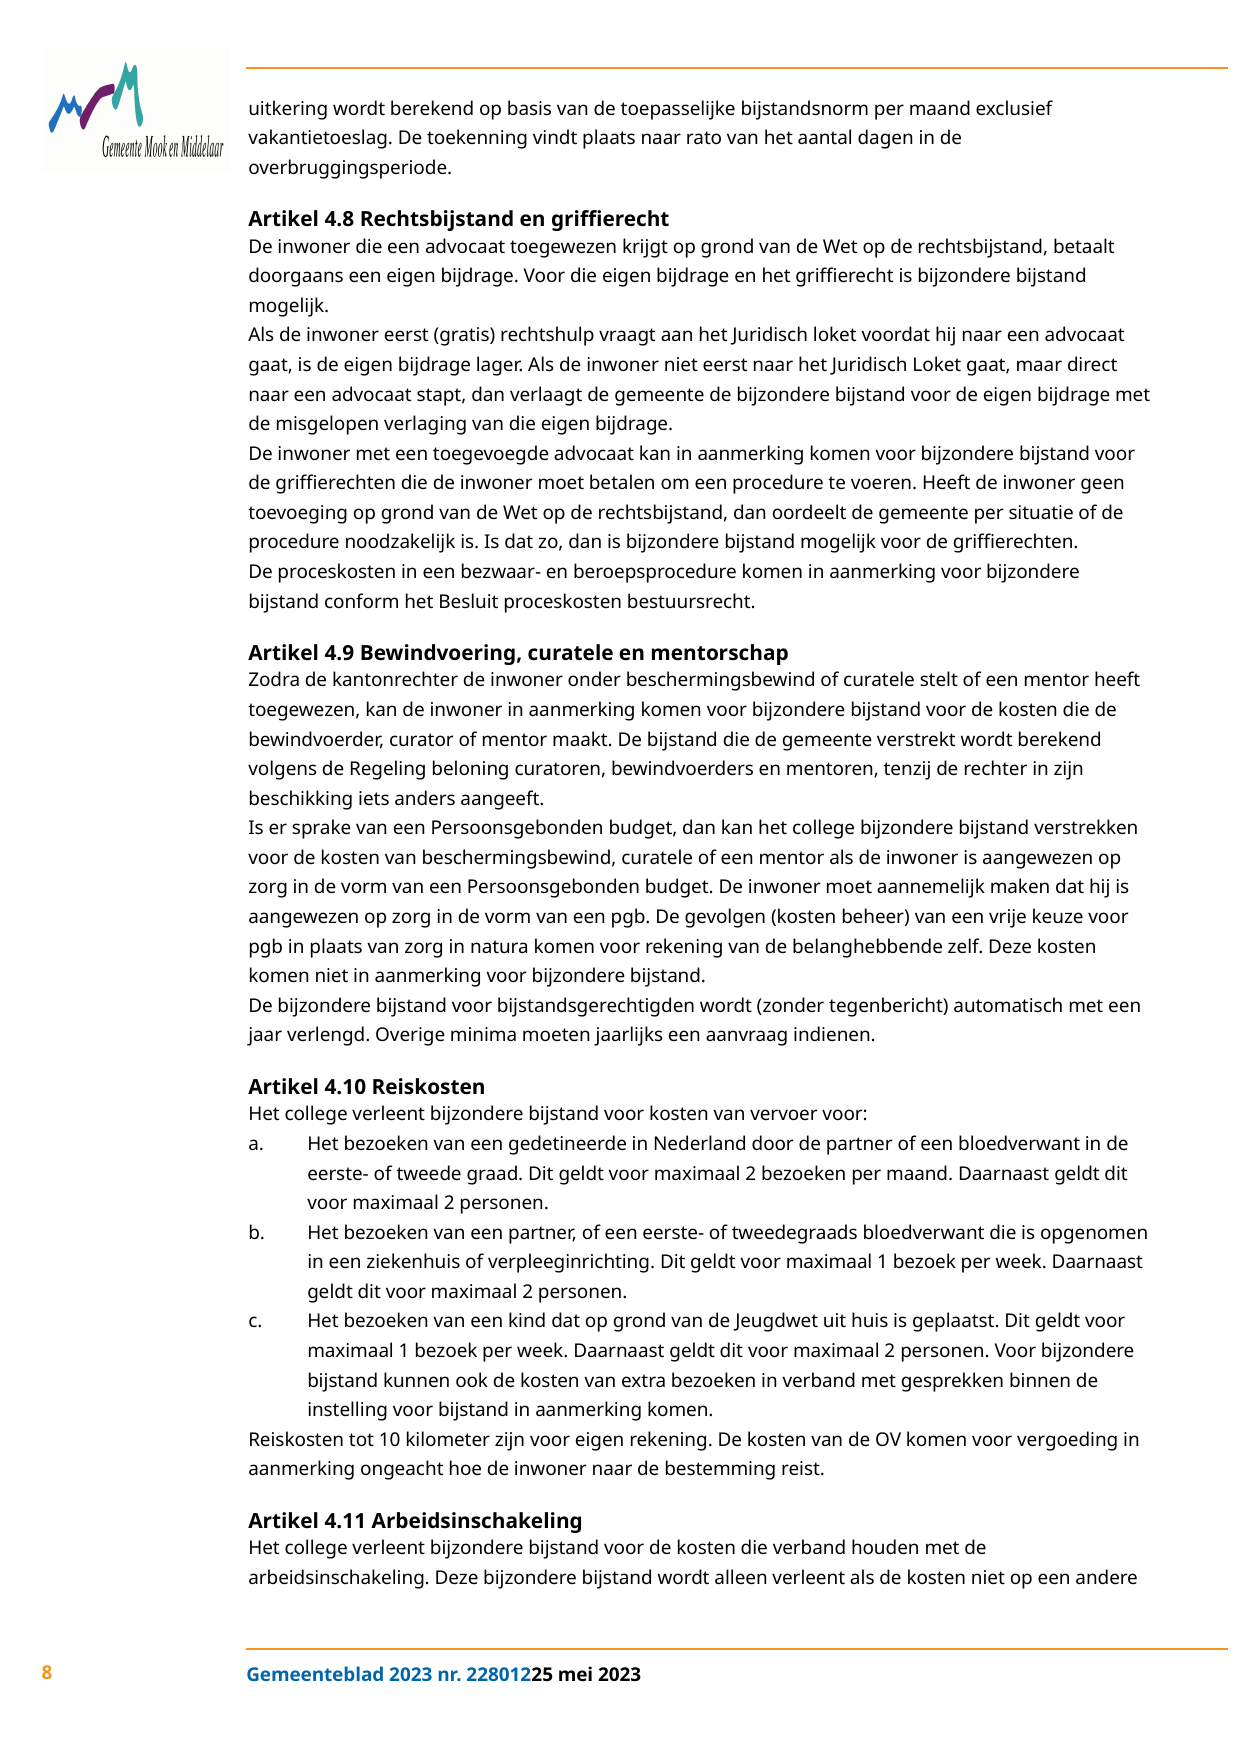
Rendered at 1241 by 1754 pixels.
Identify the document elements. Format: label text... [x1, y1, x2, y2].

text De inwoner die een advocaat toegewezen krijgt op grond van de Wet op de rechtsbijstand, betaalt doorgaans een eigen bijdrage. Voor die eigen bijdrage en het griffierecht is bijzondere bijstand mogelijk. [248, 233, 1152, 318]
picture [41, 47, 231, 172]
text Het college verleent bijzondere bijstand voor kosten van vervoer voor: [248, 1101, 1152, 1126]
list Het bezoeken van een kind dat op grond van de Jeugdwet uit huis is geplaatst. Dit geldt voor maximaal 1 bezoek per week. Daarnaast geldt dit voor maximaal 2 personen. Voor bijzondere bijstand kunnen ook de kosten van extra bezoeken in verband met gesprekken binnen de instelling voor bijstand in aanmerking komen. [248, 1308, 1152, 1422]
list Het bezoeken van een partner, of een eerste- of tweedegraads bloedverwant die is opgenomen in een ziekenhuis of verpleeginrichting. Dit geldt voor maximaal 1 bezoek per week. Daarnaast geldt dit voor maximaal 2 personen. [248, 1219, 1152, 1304]
text Als de inwoner eerst (gratis) rechtshulp vraagt aan het Juridisch loket voordat hij naar een advocaat gaat, is de eigen bijdrage lager. Als de inwoner niet eerst naar het Juridisch Loket gaat, maar direct naar een advocaat stapt, dan verlaagt de gemeente de bijzondere bijstand voor de eigen bijdrage met de misgelopen verlaging van die eigen bijdrage. [248, 322, 1152, 436]
text Artikel 4.11 Arbeidsinschakeling [248, 1506, 1152, 1534]
text Artikel 4.9 Bewindvoering, curatele en mentorschap [248, 638, 1152, 667]
text De inwoner met een toegevoegde advocaat kan in aanmerking komen voor bijzondere bijstand voor de griffierechten die de inwoner moet betalen om een procedure te voeren. Heeft de inwoner geen toevoeging op grond van de Wet op de rechtsbijstand, dan oordeelt de gemeente per situatie of de procedure noodzakelijk is. Is dat zo, dan is bijzondere bijstand mogelijk voor de griffierechten. [248, 440, 1152, 554]
list Het bezoeken van een gedetineerde in Nederland door de partner of een bloedverwant in de eerste- of tweede graad. Dit geldt voor maximaal 2 bezoeken per maand. Daarnaast geldt dit voor maximaal 2 personen. [248, 1130, 1152, 1215]
text Zodra de kantonrechter de inwoner onder beschermingsbewind of curatele stelt of een mentor heeft toegewezen, kan de inwoner in aanmerking komen voor bijzondere bijstand voor de kosten die de bewindvoerder, curator of mentor maakt. De bijstand die de gemeente verstrekt wordt berekend volgens de Regeling beloning curatoren, bewindvoerders en mentoren, tenzij de rechter in zijn beschikking iets anders aangeeft. [248, 667, 1152, 811]
text Artikel 4.8 Rechtsbijstand en griffierecht [248, 204, 1152, 233]
text De proceskosten in een bezwaar- en beroepsprocedure komen in aanmerking voor bijzondere bijstand conform het Besluit proceskosten bestuursrecht. [248, 558, 1152, 613]
text Is er sprake van een Persoonsgebonden budget, dan kan het college bijzondere bijstand verstrekken voor de kosten van beschermingsbewind, curatele of een mentor als de inwoner is aangewezen op zorg in de vorm van een Persoonsgebonden budget. De inwoner moet aannemelijk maken dat hij is aangewezen op zorg in de vorm van een pgb. De gevolgen (kosten beheer) van een vrije keuze voor pgb in plaats van zorg in natura komen voor rekening van de belanghebbende zelf. Deze kosten komen niet in aanmerking voor bijzondere bijstand. [248, 814, 1152, 988]
text De bijzondere bijstand voor bijstandsgerechtigden wordt (zonder tegenbericht) automatisch met een jaar verlengd. Overige minima moeten jaarlijks een aanvraag indienen. [248, 992, 1152, 1047]
text uitkering wordt berekend op basis van de toepasselijke bijstandsnorm per maand exclusief vakantietoeslag. De toekenning vindt plaats naar rato van het aantal dagen in de overbruggingsperiode. [248, 95, 1152, 180]
text Reiskosten tot 10 kilometer zijn voor eigen rekening. De kosten van de OV komen voor vergoeding in aanmerking ongeacht hoe de inwoner naar de bestemming reist. [248, 1426, 1152, 1481]
text Artikel 4.10 Reiskosten [248, 1072, 1152, 1101]
text Het college verleent bijzondere bijstand voor de kosten die verband houden met de arbeidsinschakeling. Deze bijzondere bijstand wordt alleen verleent als de kosten niet op een andere [248, 1534, 1152, 1590]
